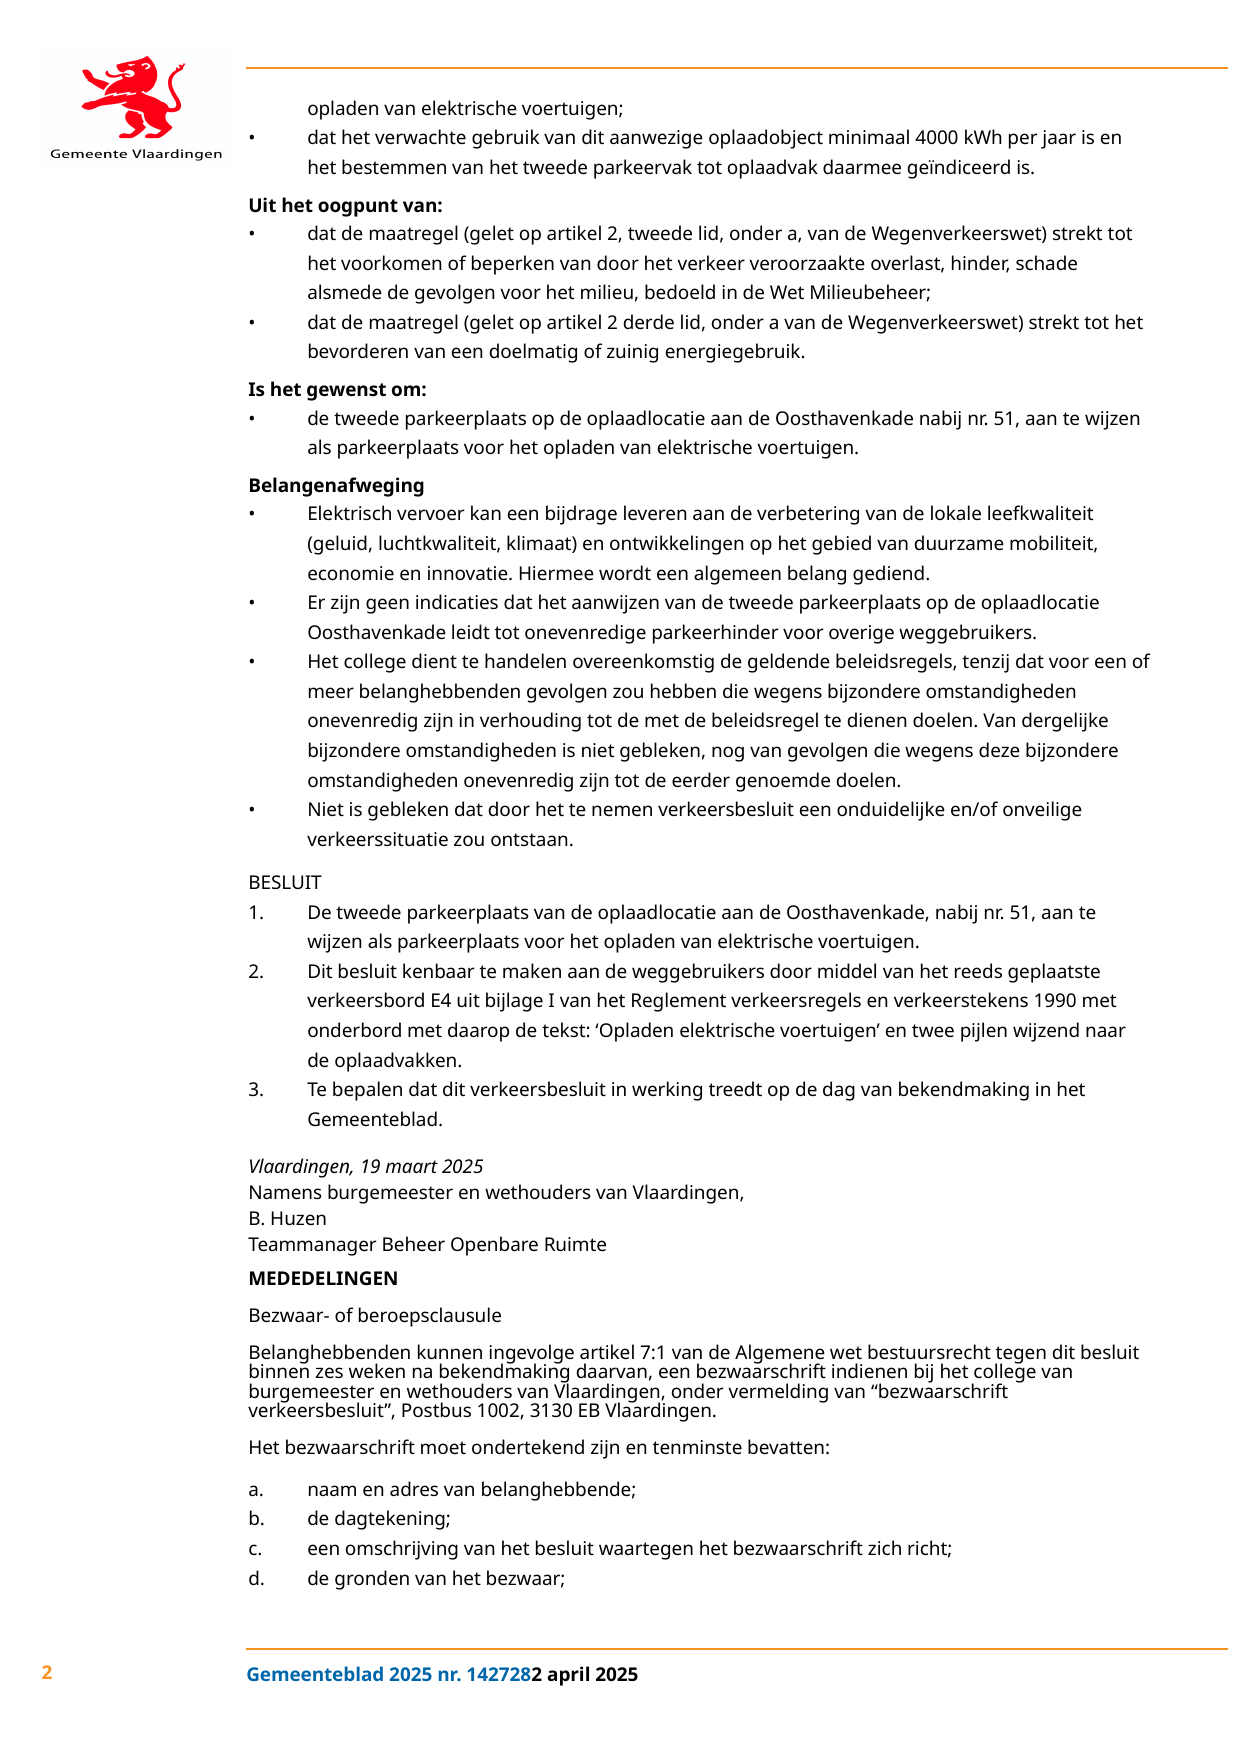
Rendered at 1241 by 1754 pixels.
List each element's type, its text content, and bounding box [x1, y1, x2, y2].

list Er zijn geen indicaties dat het aanwijzen van de tweede parkeerplaats op de oplaadlocatie Oosthavenkade leidt tot onevenredige parkeerhinder voor overige weggebruikers. [248, 589, 1152, 645]
list Niet is gebleken dat door het te nemen verkeersbesluit een onduidelijke en/of onveilige verkeerssituatie zou ontstaan. [248, 796, 1152, 852]
text MEDEDELINGEN [248, 1270, 1152, 1289]
text Bezwaar- of beroepsclausule [248, 1307, 1152, 1327]
text Vlaardingen, 19 maart 2025 [248, 1154, 1152, 1179]
list De tweede parkeerplaats van de oplaadlocatie aan de Oosthavenkade, nabij nr. 51, aan te wijzen als parkeerplaats voor het opladen van elektrische voertuigen. [248, 899, 1152, 954]
text BESLUIT [248, 869, 1152, 895]
text Is het gewenst om: [248, 376, 1152, 402]
list opladen van elektrische voertuigen; [248, 95, 1152, 121]
picture [41, 47, 231, 172]
list Het college dient te handelen overeenkomstig de geldende beleidsregels, tenzij dat voor een of meer belanghebbenden gevolgen zou hebben die wegens bijzondere omstandigheden onevenredig zijn in verhouding tot de met de beleidsregel te dienen doelen. Van dergelijke bijzondere omstandigheden is niet gebleken, nog van gevolgen die wegens deze bijzondere omstandigheden onevenredig zijn tot de eerder genoemde doelen. [248, 648, 1152, 793]
text Namens burgemeester en wethouders van Vlaardingen, [248, 1179, 1152, 1205]
list de tweede parkeerplaats op de oplaadlocatie aan de Oosthavenkade nabij nr. 51, aan te wijzen als parkeerplaats voor het opladen van elektrische voertuigen. [248, 405, 1152, 460]
list de gronden van het bezwaar; [248, 1565, 1152, 1591]
list Te bepalen dat dit verkeersbesluit in werking treedt op de dag van bekendmaking in het Gemeenteblad. [248, 1076, 1152, 1132]
list Elektrisch vervoer kan een bijdrage leveren aan de verbetering van de lokale leefkwaliteit (geluid, luchtkwaliteit, klimaat) en ontwikkelingen op het gebied van duurzame mobiliteit, economie en innovatie. Hiermee wordt een algemeen belang gediend. [248, 501, 1152, 586]
text B. Huzen [248, 1205, 1152, 1231]
list een omschrijving van het besluit waartegen het bezwaarschrift zich richt; [248, 1535, 1152, 1561]
list de dagtekening; [248, 1506, 1152, 1531]
list dat de maatregel (gelet op artikel 2, tweede lid, onder a, van de Wegenverkeerswet) strekt tot het voorkomen of beperken van door het verkeer veroorzaakte overlast, hinder, schade alsmede de gevolgen voor het milieu, bedoeld in de Wet Milieubeheer; [248, 220, 1152, 305]
text Belanghebbenden kunnen ingevolge artikel 7:1 van de Algemene wet bestuursrecht tegen dit besluit binnen zes weken na bekendmaking daarvan, een bezwaarschrift indienen bij het college van burgemeester en wethouders van Vlaardingen, onder vermelding van “bezwaarschrift verkeersbesluit”, Postbus 1002, 3130 EB Vlaardingen. [248, 1344, 1152, 1421]
text Uit het oogpunt van: [248, 192, 1152, 218]
list Dit besluit kenbaar te maken aan de weggebruikers door middel van het reeds geplaatste verkeersbord E4 uit bijlage I van het Reglement verkeersregels en verkeerstekens 1990 met onderbord met daarop de tekst: ‘Opladen elektrische voertuigen’ en twee pijlen wijzend naar de oplaadvakken. [248, 958, 1152, 1072]
list naam en adres van belanghebbende; [248, 1476, 1152, 1502]
text Teammanager Beheer Openbare Ruimte [248, 1231, 1152, 1257]
text Het bezwaarschrift moet ondertekend zijn en tenminste bevatten: [248, 1439, 1152, 1458]
list dat het verwachte gebruik van dit aanwezige oplaadobject minimaal 4000 kWh per jaar is en het bestemmen van het tweede parkeervak tot oplaadvak daarmee geïndiceerd is. [248, 124, 1152, 180]
text Belangenafweging [248, 472, 1152, 498]
list dat de maatregel (gelet op artikel 2 derde lid, onder a van de Wegenverkeerswet) strekt tot het bevorderen van een doelmatig of zuinig energiegebruik. [248, 309, 1152, 364]
